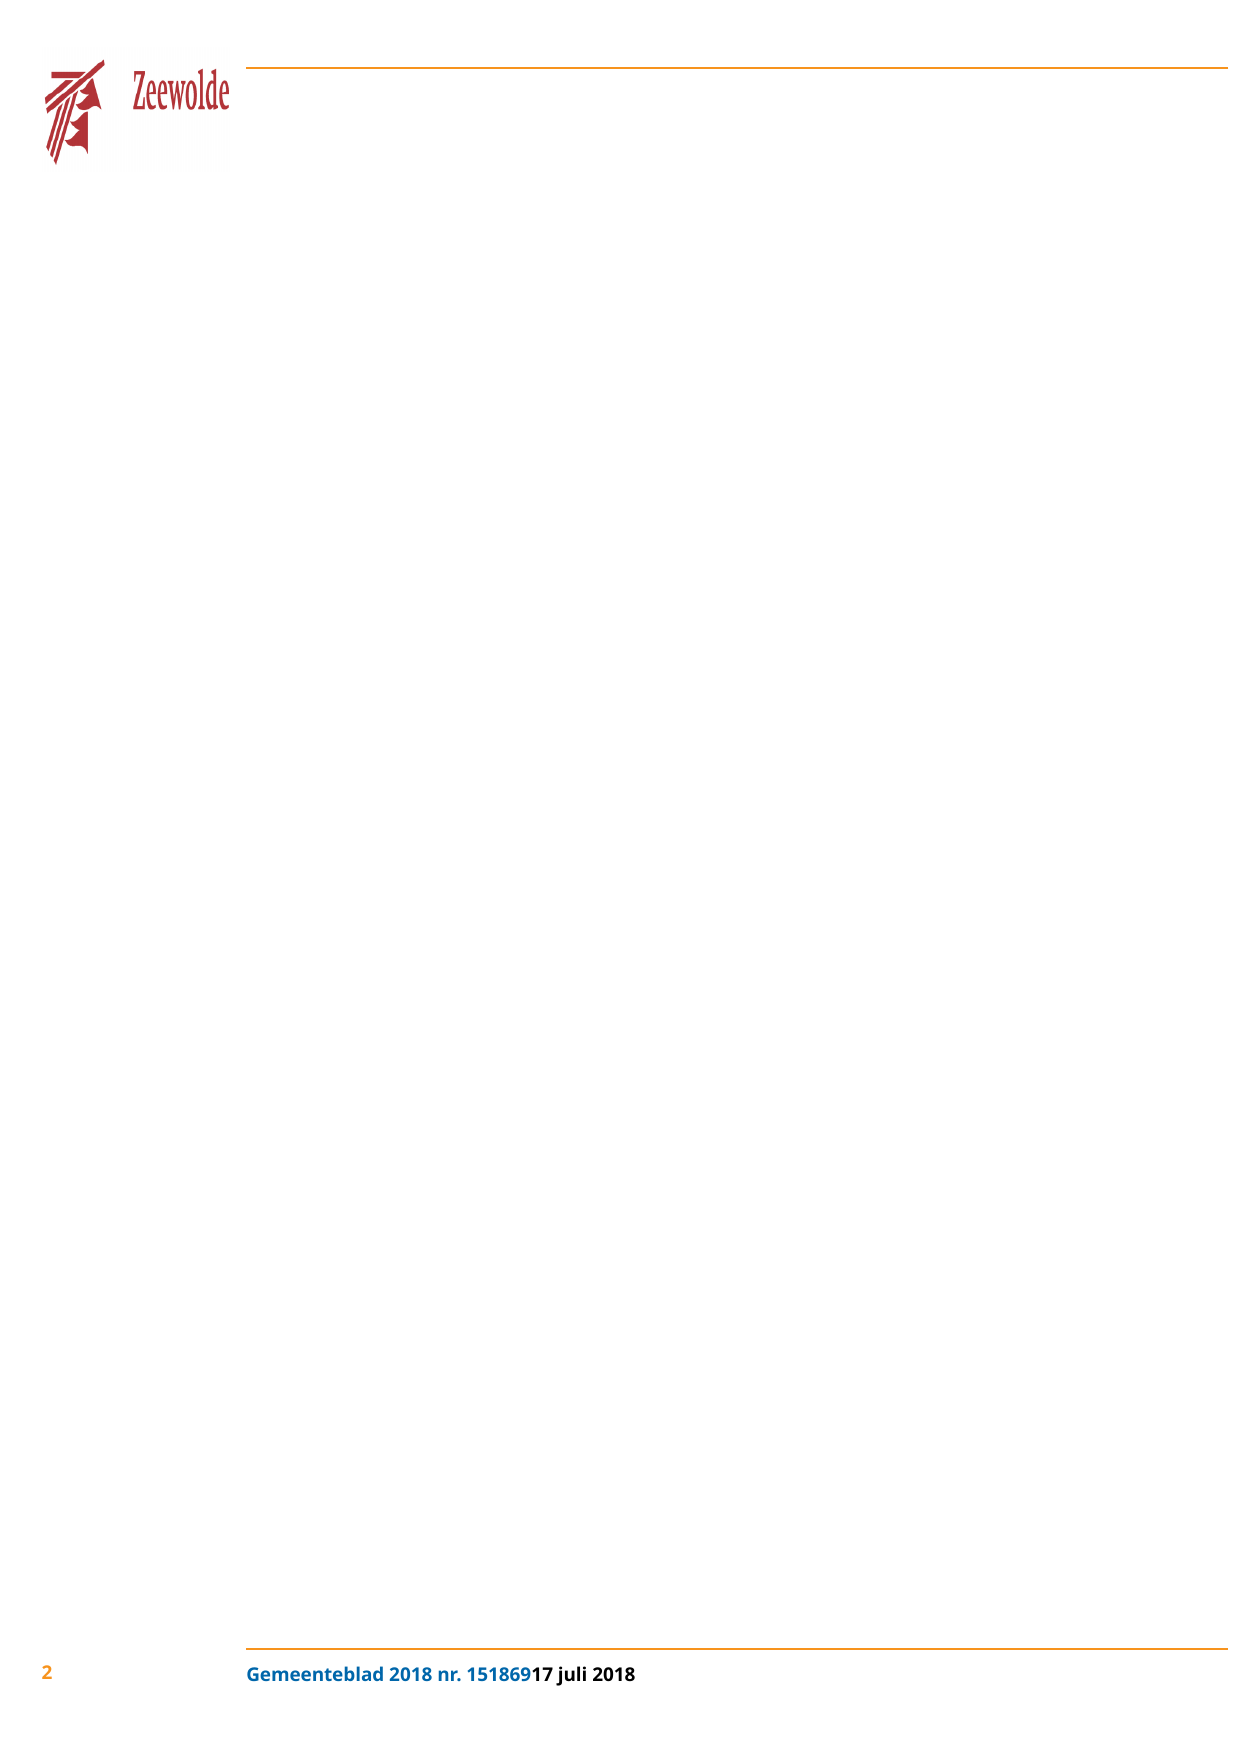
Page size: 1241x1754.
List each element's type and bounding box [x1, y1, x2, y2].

picture [41, 47, 231, 172]
